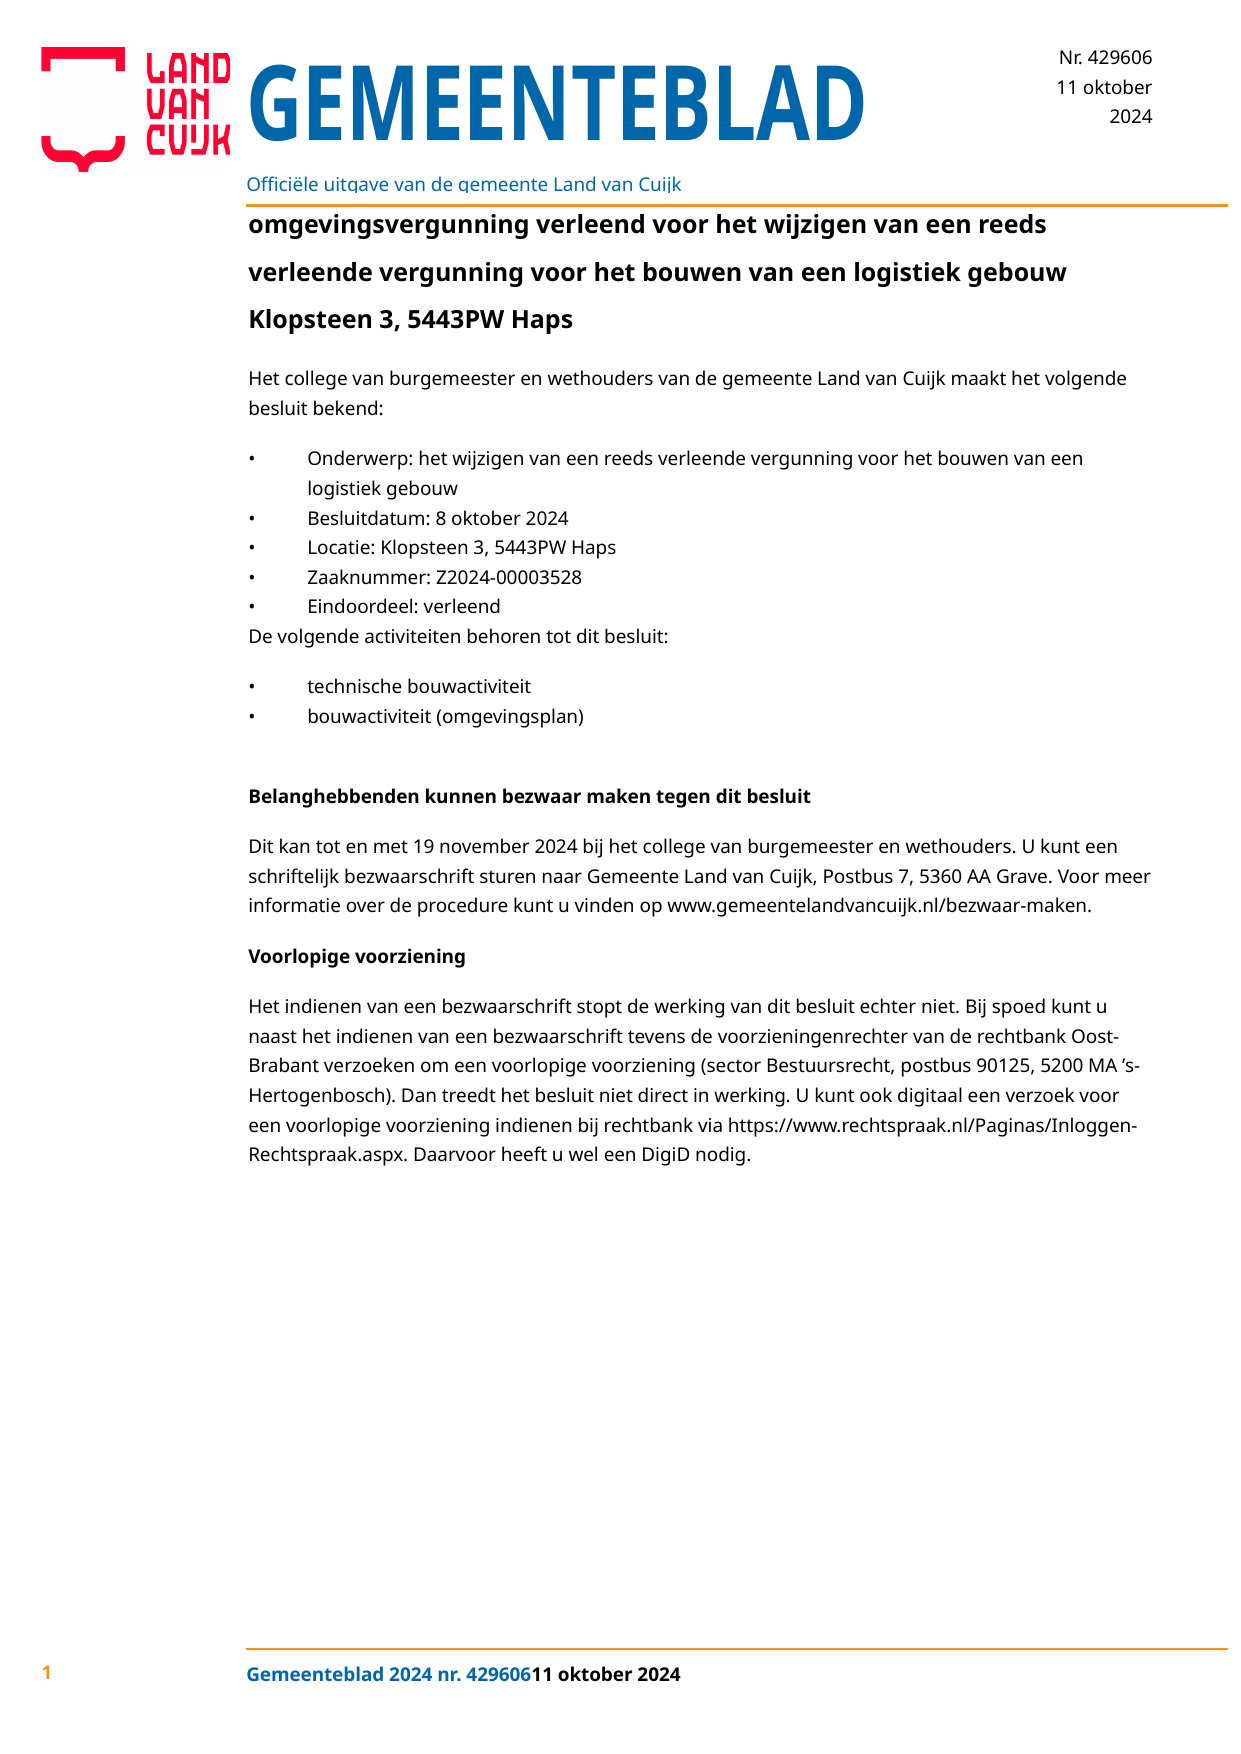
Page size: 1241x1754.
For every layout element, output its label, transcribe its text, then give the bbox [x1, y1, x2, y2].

text omgevingsvergunning verleend voor het wijzigen van een reeds verleende vergunning voor het bouwen van een logistiek gebouw Klopsteen 3, 5443PW Haps [248, 207, 1152, 336]
list Besluitdatum: 8 oktober 2024 [248, 505, 1152, 530]
text Voorlopige voorziening [248, 943, 1152, 969]
text Belanghebbenden kunnen bezwaar maken tegen dit besluit [248, 783, 1152, 809]
text Het college van burgemeester en wethouders van de gemeente Land van Cuijk maakt het volgende besluit bekend: [248, 366, 1152, 421]
text Het indienen van een bezwaarschrift stopt de werking van dit besluit echter niet. Bij spoed kunt u naast het indienen van een bezwaarschrift tevens de voorzieningenrechter van de rechtbank Oost-Brabant verzoeken om een voorlopige voorziening (sector Bestuursrecht, postbus 90125, 5200 MA ’s-Hertogenbosch). Dan treedt het besluit niet direct in werking. U kunt ook digitaal een verzoek voor een voorlopige voorziening indienen bij rechtbank via https://www.rechtspraak.nl/Paginas/Inloggen-Rechtspraak.aspx. Daarvoor heeft u wel een DigiD nodig. [248, 993, 1152, 1167]
list Onderwerp: het wijzigen van een reeds verleende vergunning voor het bouwen van een logistiek gebouw [248, 446, 1152, 501]
list Zaaknummer: Z2024-00003528 [248, 564, 1152, 589]
text Dit kan tot en met 19 november 2024 bij het college van burgemeester en wethouders. U kunt een schriftelijk bezwaarschrift sturen naar Gemeente Land van Cuijk, Postbus 7, 5360 AA Grave. Voor meer informatie over de procedure kunt u vinden op www.gemeentelandvancuijk.nl/bezwaar-maken. [248, 833, 1152, 918]
picture [41, 47, 231, 172]
text De volgende activiteiten behoren tot dit besluit: [248, 623, 1152, 649]
list bouwactiviteit (omgevingsplan) [248, 703, 1152, 729]
list technische bouwactiviteit [248, 673, 1152, 699]
list Eindoordeel: verleend [248, 593, 1152, 619]
list Locatie: Klopsteen 3, 5443PW Haps [248, 534, 1152, 560]
